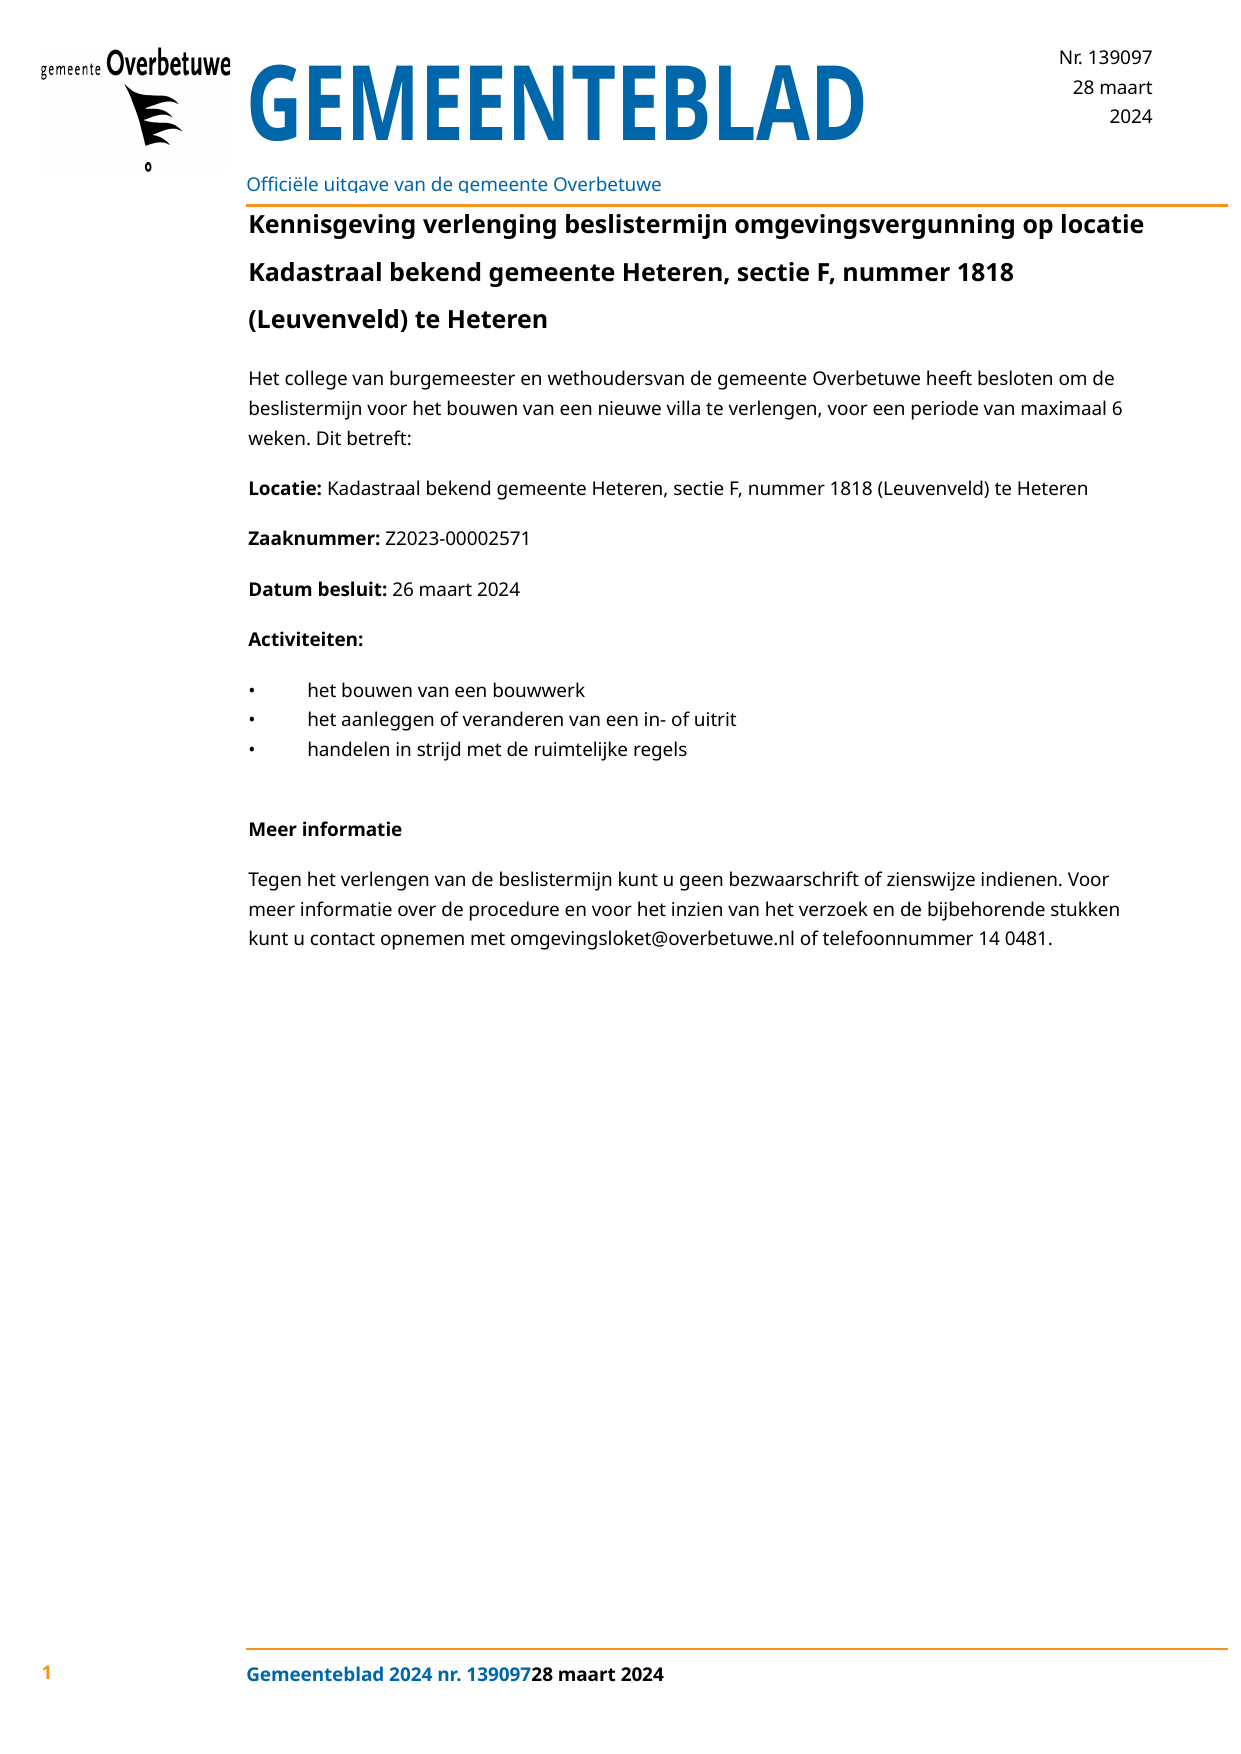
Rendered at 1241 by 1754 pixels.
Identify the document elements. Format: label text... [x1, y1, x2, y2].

list handelen in strijd met de ruimtelijke regels [248, 736, 1152, 762]
text Meer informatie [248, 816, 1152, 842]
list het aanleggen of veranderen van een in- of uitrit [248, 706, 1152, 732]
text Kennisgeving verlenging beslistermijn omgevingsvergunning op locatie Kadastraal bekend gemeente Heteren, sectie F, nummer 1818 (Leuvenveld) te Heteren [248, 207, 1152, 336]
list het bouwen van een bouwwerk [248, 677, 1152, 702]
picture [41, 47, 231, 172]
text Datum besluit: 26 maart 2024 [248, 576, 1152, 602]
text Zaaknummer: Z2023-00002571 [248, 526, 1152, 551]
text Tegen het verlengen van de beslistermijn kunt u geen bezwaarschrift of zienswijze indienen. Voor meer informatie over de procedure en voor het inzien van het verzoek en de bijbehorende stukken kunt u contact opnemen met omgevingsloket@overbetuwe.nl of telefoonnummer 14 0481. [248, 866, 1152, 951]
text Locatie: Kadastraal bekend gemeente Heteren, sectie F, nummer 1818 (Leuvenveld) te Heteren [248, 475, 1152, 501]
text Het college van burgemeester en wethoudersvan de gemeente Overbetuwe heeft besloten om de beslistermijn voor het bouwen van een nieuwe villa te verlengen, voor een periode van maximaal 6 weken. Dit betreft: [248, 366, 1152, 450]
text Activiteiten: [248, 626, 1152, 652]
